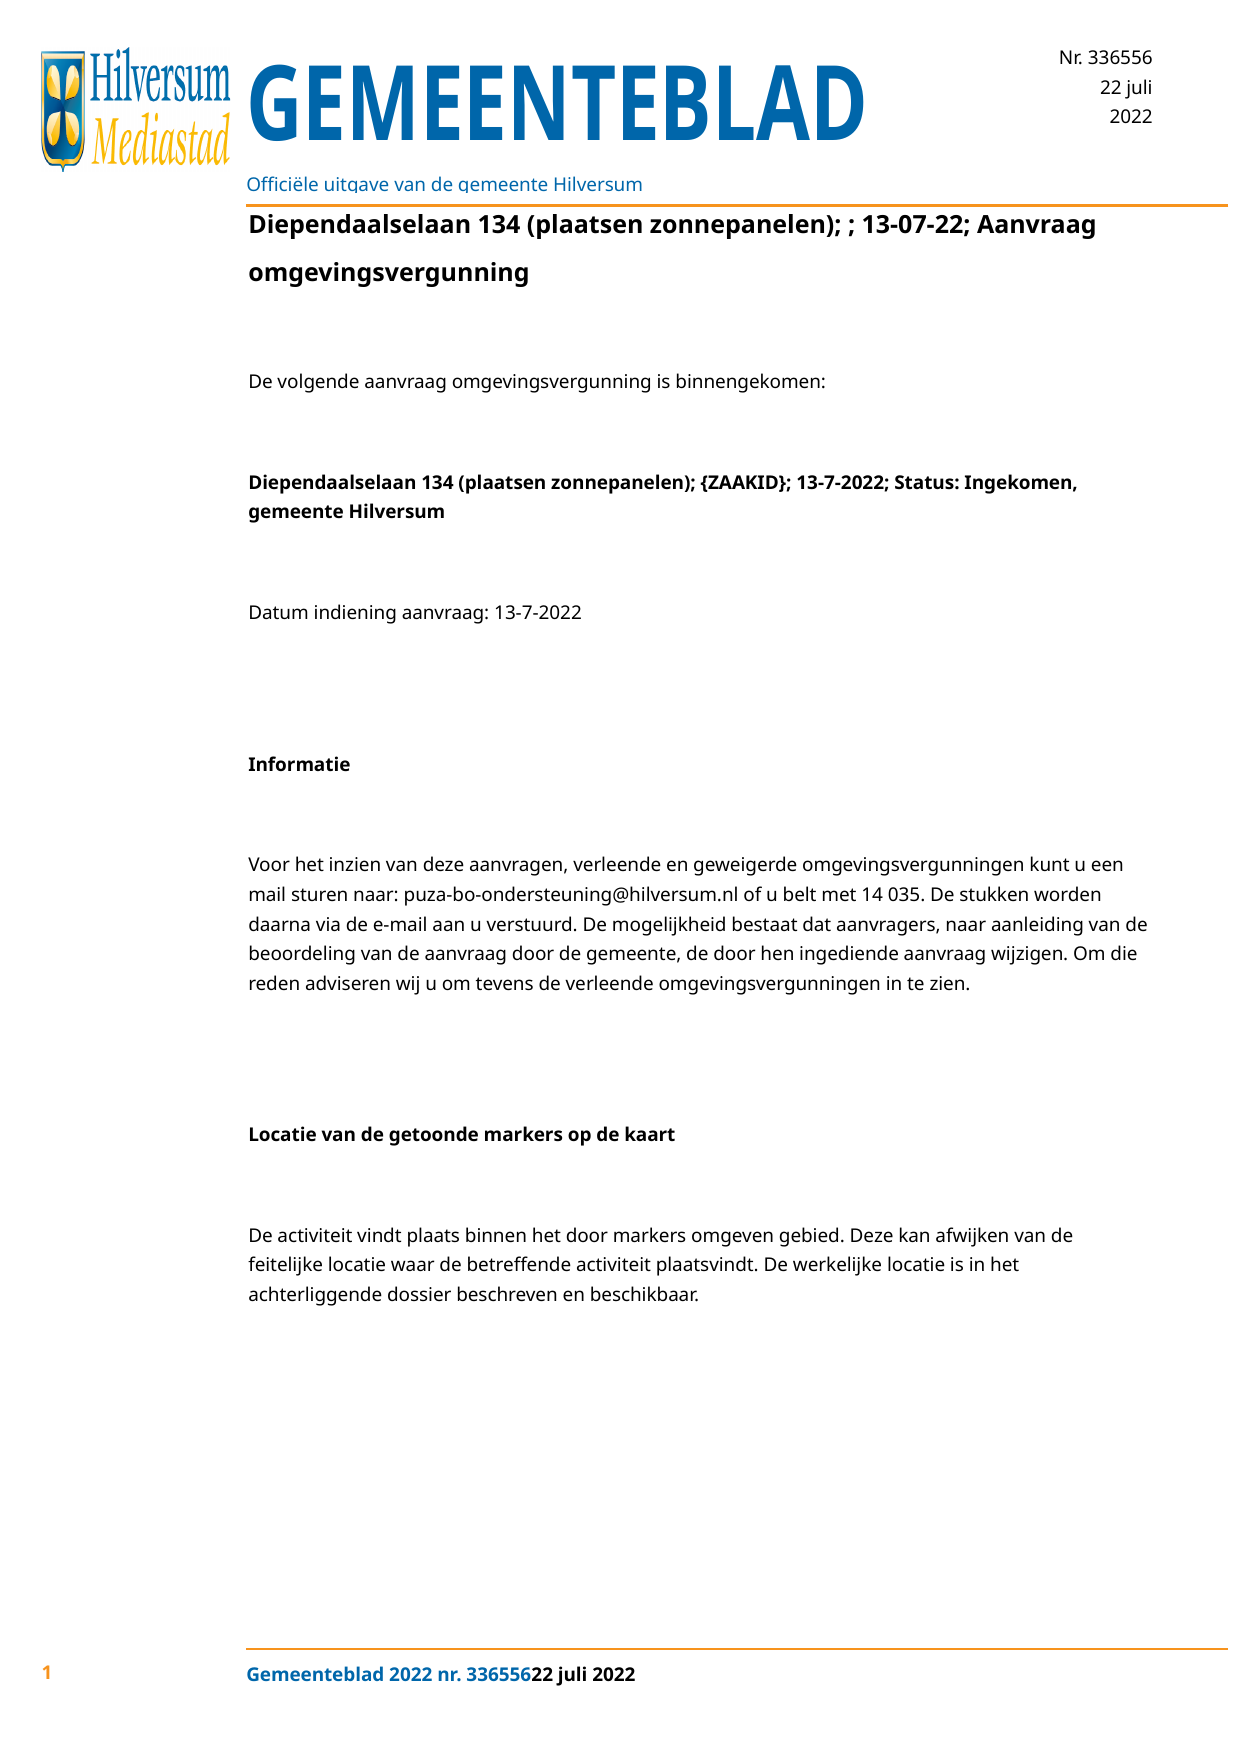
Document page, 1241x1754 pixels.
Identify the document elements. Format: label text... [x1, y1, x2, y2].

picture [41, 47, 231, 172]
text Diependaalselaan 134 (plaatsen zonnepanelen); {ZAAKID}; 13-7-2022; Status: Ingekomen, gemeente Hilversum [248, 469, 1152, 524]
text Locatie van de getoonde markers op de kaart [248, 1121, 1152, 1147]
text De volgende aanvraag omgevingsvergunning is binnengekomen: [248, 368, 1152, 394]
text Informatie [248, 751, 1152, 777]
text Voor het inzien van deze aanvragen, verleende en geweigerde omgevingsvergunningen kunt u een mail sturen naar: puza-bo-ondersteuning@hilversum.nl of u belt met 14 035. De stukken worden daarna via de e-mail aan u verstuurd. De mogelijkheid bestaat dat aanvragers, naar aanleiding van de beoordeling van de aanvraag door de gemeente, de door hen ingediende aanvraag wijzigen. Om die reden adviseren wij u om tevens de verleende omgevingsvergunningen in te zien. [248, 852, 1152, 996]
text De activiteit vindt plaats binnen het door markers omgeven gebied. Deze kan afwijken van de feitelijke locatie waar de betreffende activiteit plaatsvindt. De werkelijke locatie is in het achterliggende dossier beschreven en beschikbaar. [248, 1222, 1152, 1307]
text Datum indiening aanvraag: 13-7-2022 [248, 599, 1152, 625]
text Diependaalselaan 134 (plaatsen zonnepanelen); ; 13-07-22; Aanvraag omgevingsvergunning [248, 207, 1152, 288]
